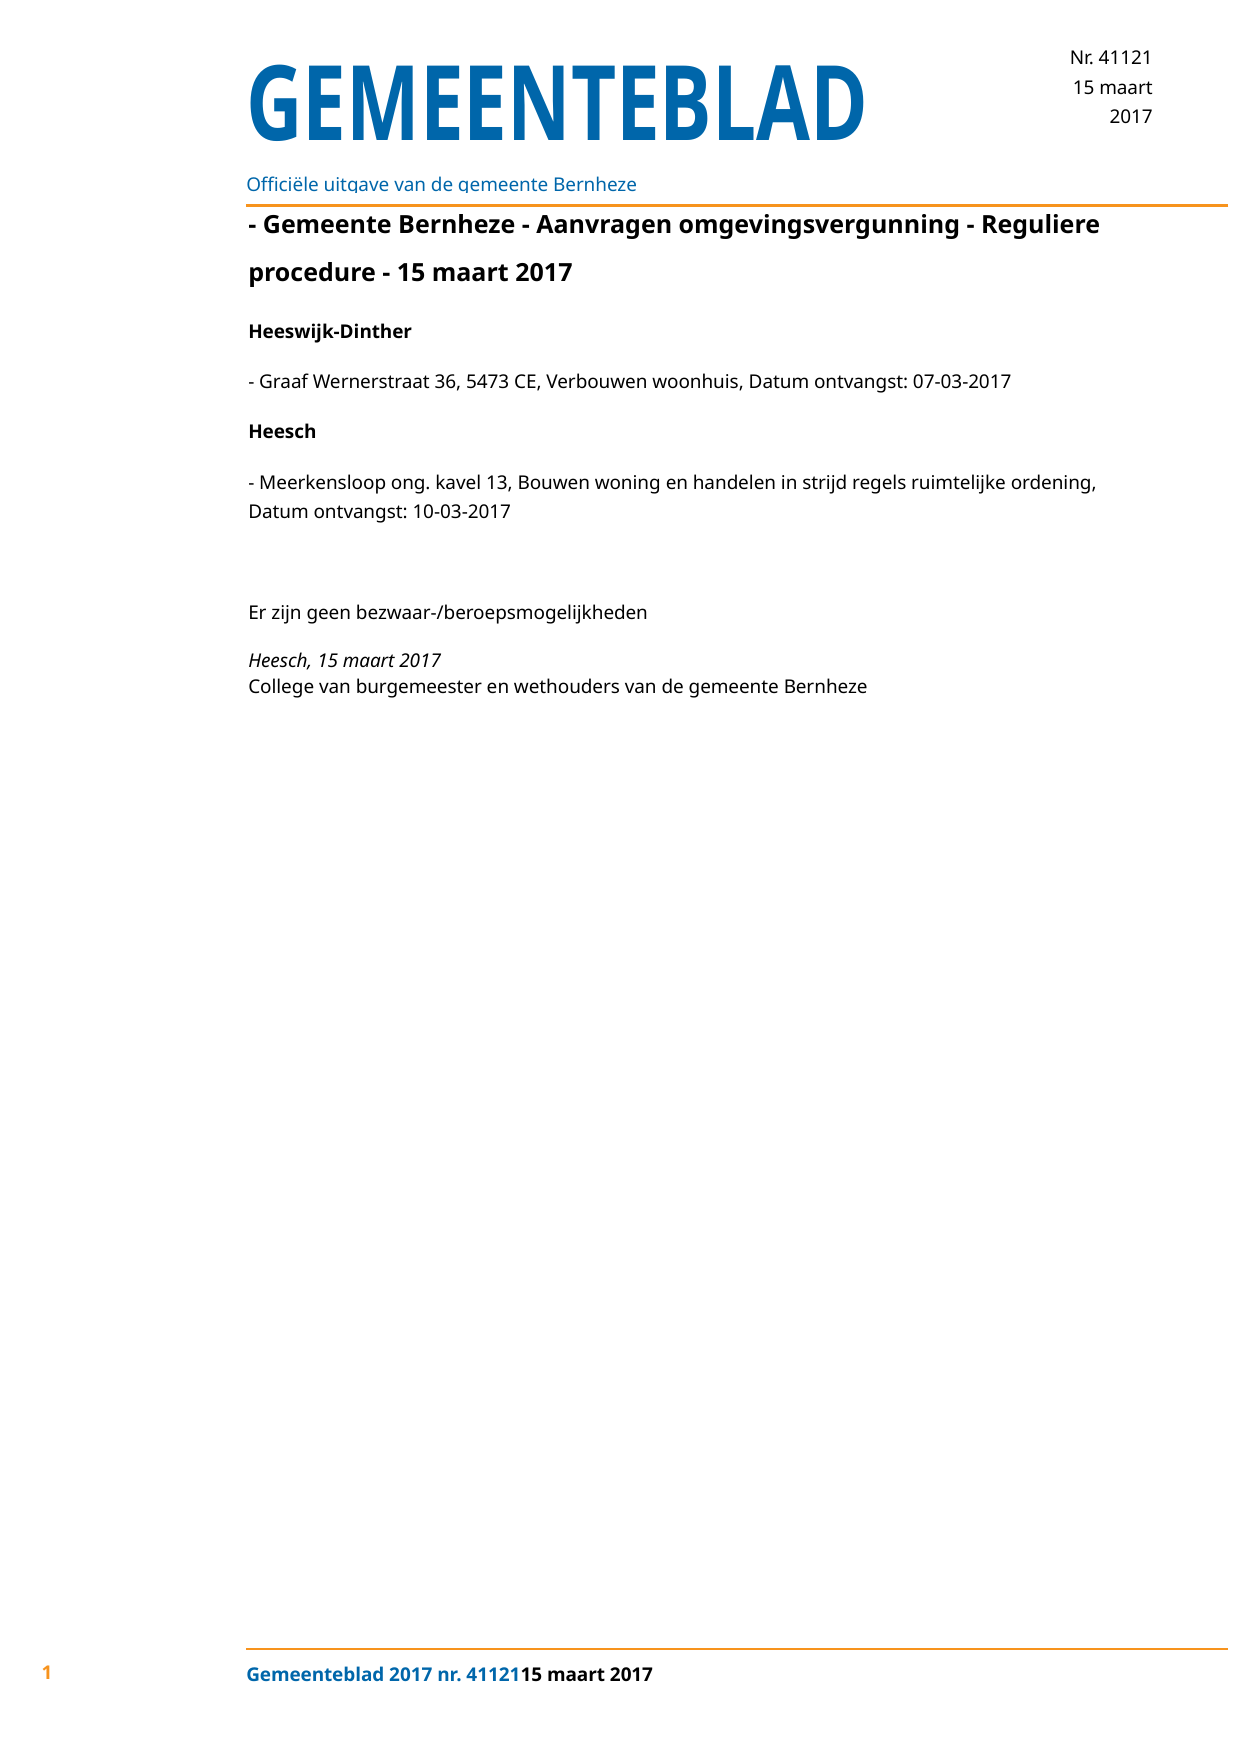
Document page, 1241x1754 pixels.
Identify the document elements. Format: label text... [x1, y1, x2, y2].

text Heesch, 15 maart 2017 [248, 647, 1152, 673]
text Heesch [248, 419, 1152, 444]
text - Meerkensloop ong. kavel 13, Bouwen woning en handelen in strijd regels ruimtelijke ordening, Datum ontvangst: 10-03-2017 [248, 469, 1152, 524]
text - Graaf Wernerstraat 36, 5473 CE, Verbouwen woonhuis, Datum ontvangst: 07-03-2017 [248, 368, 1152, 394]
text - Gemeente Bernheze - Aanvragen omgevingsvergunning - Reguliere procedure - 15 maart 2017 [248, 207, 1152, 288]
text College van burgemeester en wethouders van de gemeente Bernheze [248, 673, 1152, 699]
text Er zijn geen bezwaar-/beroepsmogelijkheden [248, 599, 1152, 625]
text Heeswijk-Dinther [248, 318, 1152, 344]
picture [41, 47, 231, 172]
